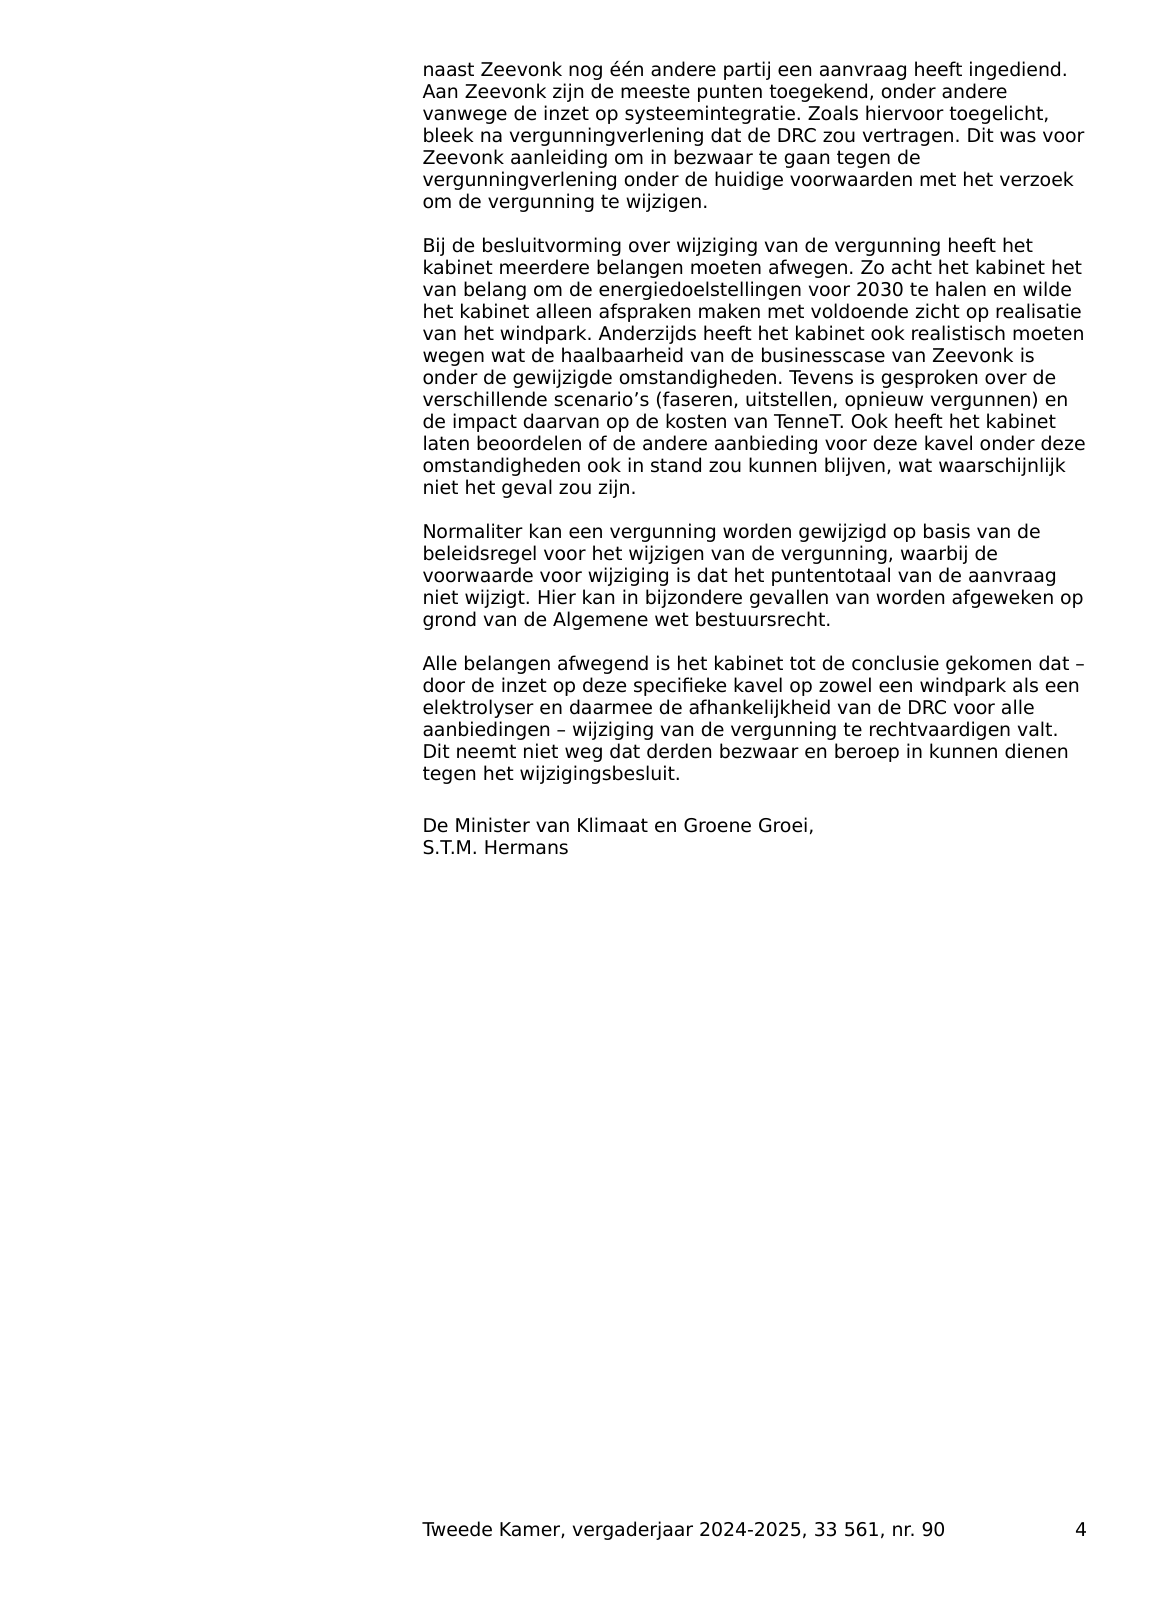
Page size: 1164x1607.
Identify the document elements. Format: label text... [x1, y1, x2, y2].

text Alle belangen afwegend is het kabinet tot de conclusie gekomen dat – door de inzet op deze specifieke kavel op zowel een windpark als een elektrolyser en daarmee de afhankelijkheid van de DRC voor alle aanbiedingen – wijziging van de vergunning te rechtvaardigen valt. Dit neemt niet weg dat derden bezwaar en beroep in kunnen dienen tegen het wijzigingsbesluit. [422, 653, 1087, 785]
text naast Zeevonk nog één andere partij een aanvraag heeft ingediend. Aan Zeevonk zijn de meeste punten toegekend, onder andere vanwege de inzet op systeemintegratie. Zoals hiervoor toegelicht, bleek na vergunningverlening dat de DRC zou vertragen. Dit was voor Zeevonk aanleiding om in bezwaar te gaan tegen de vergunningverlening onder de huidige voorwaarden met het verzoek om de vergunning te wijzigen. [422, 59, 1087, 213]
text Bij de besluitvorming over wijziging van de vergunning heeft het kabinet meerdere belangen moeten afwegen. Zo acht het kabinet het van belang om de energiedoelstellingen voor 2030 te halen en wilde het kabinet alleen afspraken maken met voldoende zicht op realisatie van het windpark. Anderzijds heeft het kabinet ook realistisch moeten wegen wat de haalbaarheid van de businesscase van Zeevonk is onder de gewijzigde omstandigheden. Tevens is gesproken over de verschillende scenario’s (faseren, uitstellen, opnieuw vergunnen) en de impact daarvan op de kosten van TenneT. Ook heeft het kabinet laten beoordelen of de andere aanbieding voor deze kavel onder deze omstandigheden ook in stand zou kunnen blijven, wat waarschijnlijk niet het geval zou zijn. [422, 235, 1087, 499]
text Normaliter kan een vergunning worden gewijzigd op basis van de beleidsregel voor het wijzigen van de vergunning, waarbij de voorwaarde voor wijziging is dat het puntentotaal van de aanvraag niet wijzigt. Hier kan in bijzondere gevallen van worden afgeweken op grond van de Algemene wet bestuursrecht. [422, 521, 1087, 631]
text De Minister van Klimaat en Groene Groei, S.T.M. Hermans [422, 815, 1087, 859]
